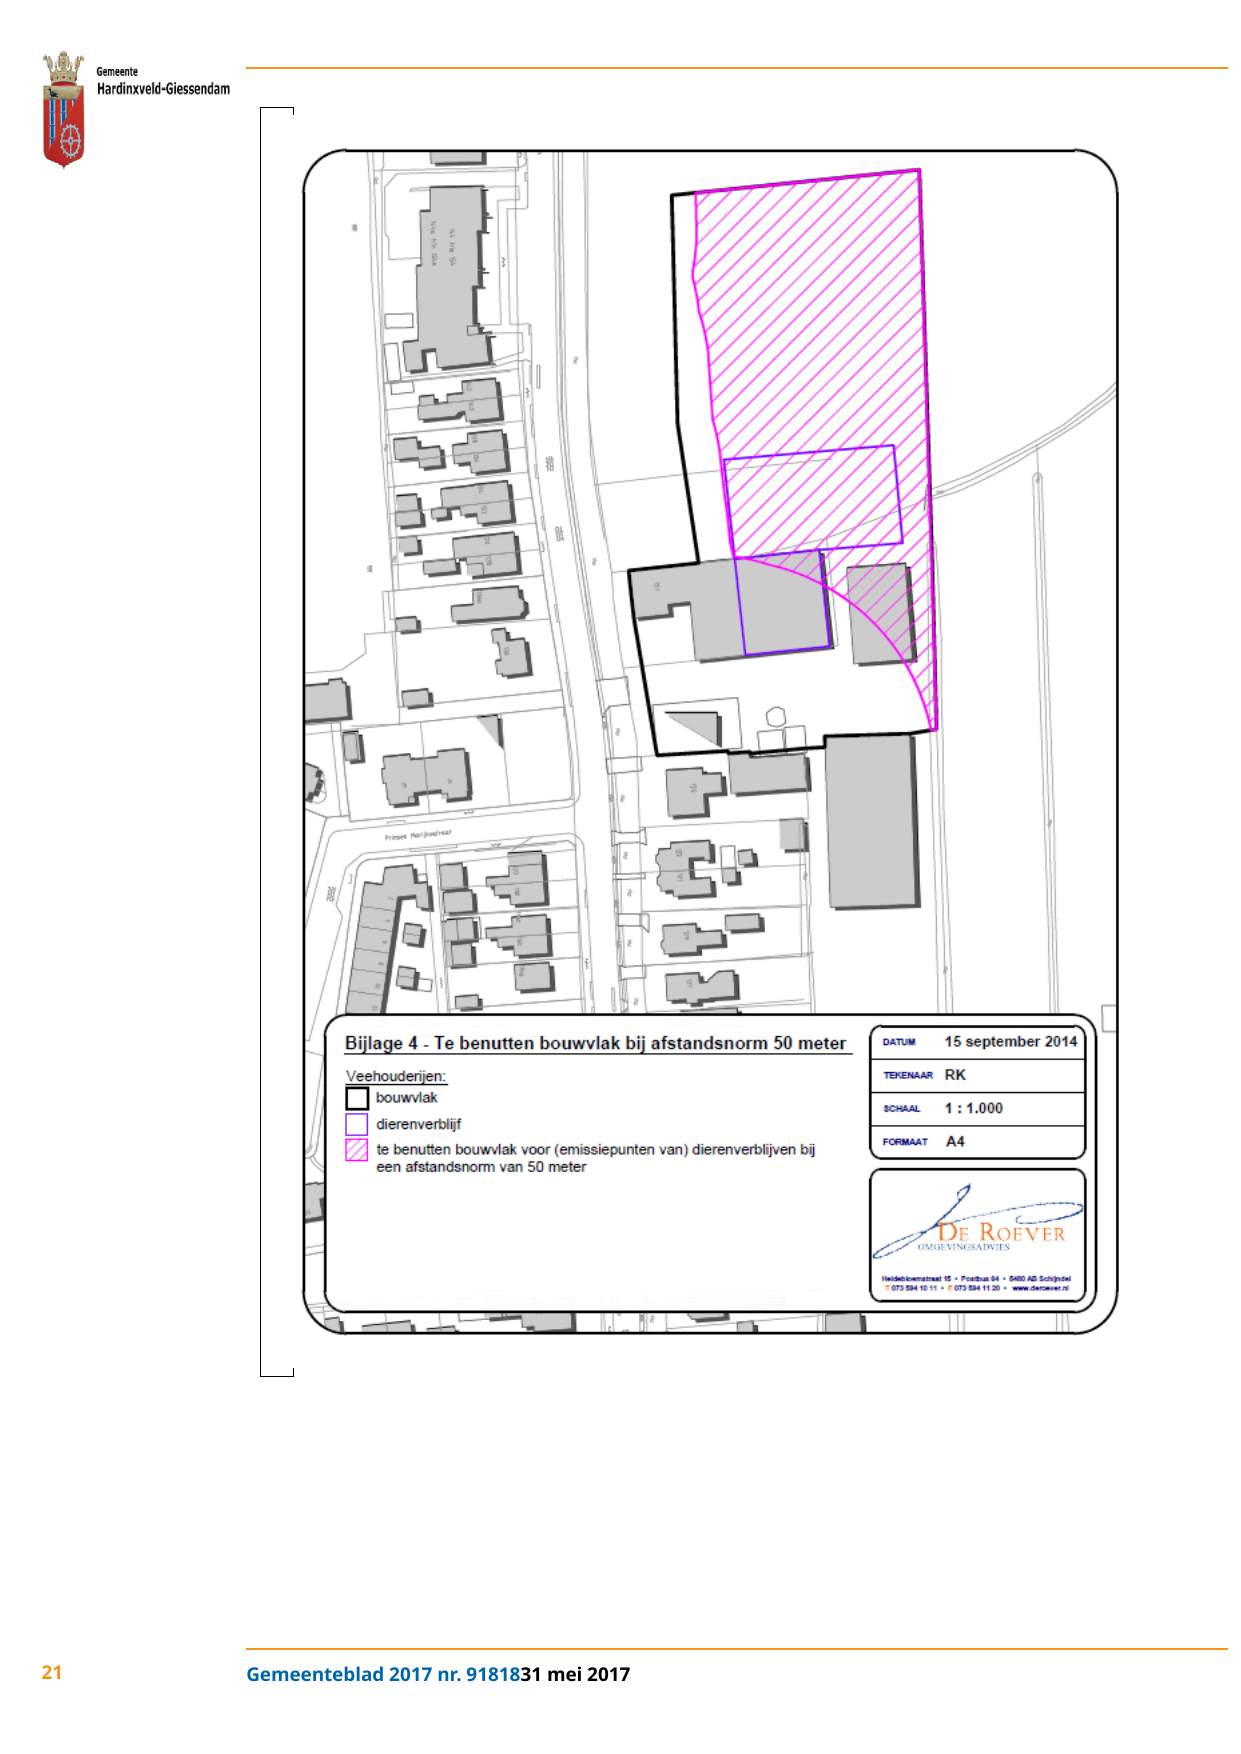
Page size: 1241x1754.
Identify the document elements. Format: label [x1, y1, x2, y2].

picture [41, 47, 231, 172]
picture [268, 115, 1155, 1368]
